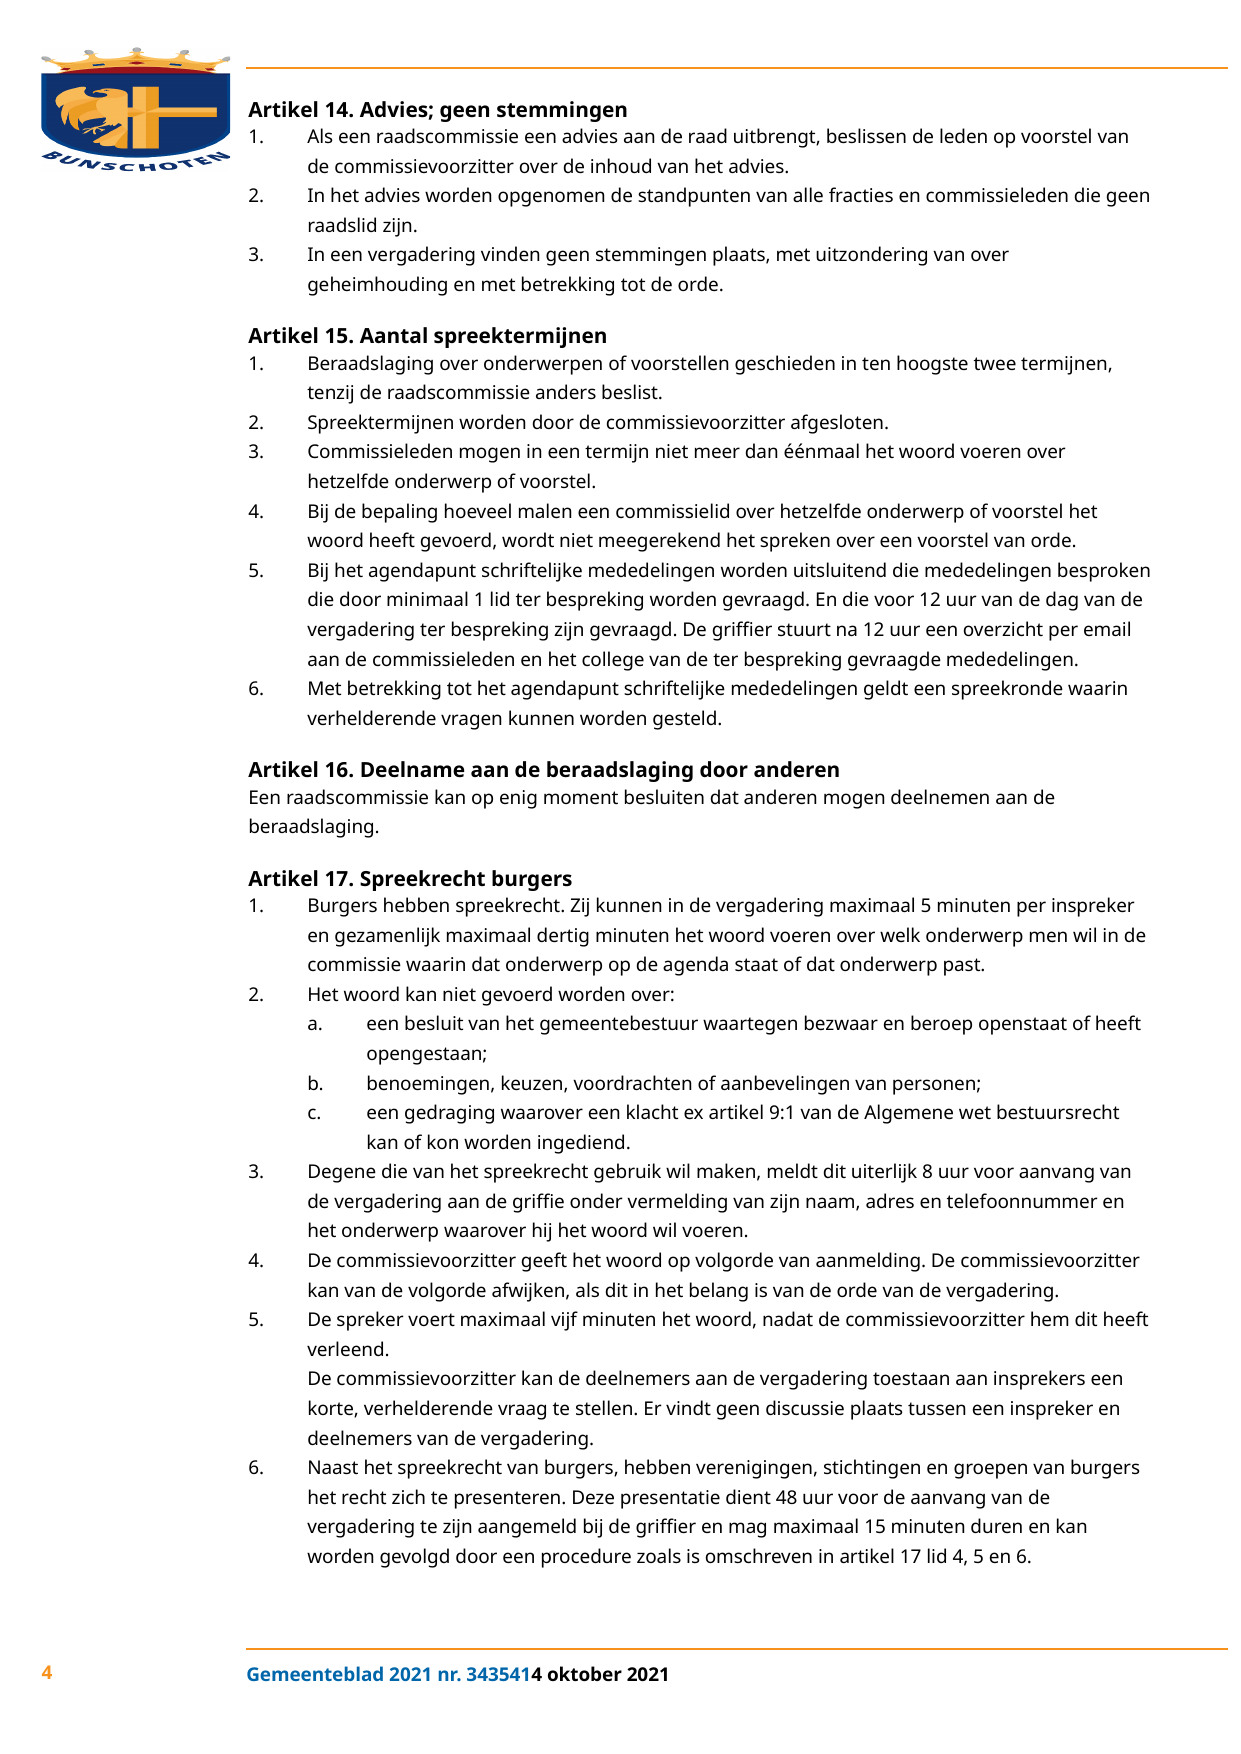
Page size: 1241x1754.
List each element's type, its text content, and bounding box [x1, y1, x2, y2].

list Burgers hebben spreekrecht. Zij kunnen in de vergadering maximaal 5 minuten per inspreker en gezamenlijk maximaal dertig minuten het woord voeren over welk onderwerp men wil in de commissie waarin dat onderwerp op de agenda staat of dat onderwerp past. [248, 892, 1152, 977]
list Naast het spreekrecht van burgers, hebben verenigingen, stichtingen en groepen van burgers het recht zich te presenteren. Deze presentatie dient 48 uur voor de aanvang van de vergadering te zijn aangemeld bij de griffier en mag maximaal 15 minuten duren en kan worden gevolgd door een procedure zoals is omschreven in artikel 17 lid 4, 5 en 6. [248, 1454, 1152, 1569]
picture [41, 47, 231, 172]
list Bij de bepaling hoeveel malen een commissielid over hetzelfde onderwerp of voorstel het woord heeft gevoerd, wordt niet meegerekend het spreken over een voorstel van orde. [248, 498, 1152, 553]
list Bij het agendapunt schriftelijke mededelingen worden uitsluitend die mededelingen besproken die door minimaal 1 lid ter bespreking worden gevraagd. En die voor 12 uur van de dag van de vergadering ter bespreking zijn gevraagd. De griffier stuurt na 12 uur een overzicht per email aan de commissieleden en het college van de ter bespreking gevraagde mededelingen. [248, 557, 1152, 672]
list In een vergadering vinden geen stemmingen plaats, met uitzondering van over geheimhouding en met betrekking tot de orde. [248, 242, 1152, 297]
text Een raadscommissie kan op enig moment besluiten dat anderen mogen deelnemen aan de beraadslaging. [248, 784, 1152, 839]
list Degene die van het spreekrecht gebruik wil maken, meldt dit uiterlijk 8 uur voor aanvang van de vergadering aan de griffie onder vermelding van zijn naam, adres en telefoonnummer en het onderwerp waarover hij het woord wil voeren. [248, 1158, 1152, 1243]
list een besluit van het gemeentebestuur waartegen bezwaar en beroep openstaat of heeft opengestaan; [307, 1011, 1152, 1066]
list Met betrekking tot het agendapunt schriftelijke mededelingen geldt een spreekronde waarin verhelderende vragen kunnen worden gesteld. [248, 675, 1152, 731]
text Artikel 14. Advies; geen stemmingen [248, 95, 1152, 123]
list De commissievoorzitter kan de deelnemers aan de vergadering toestaan aan insprekers een korte, verhelderende vraag te stellen. Er vindt geen discussie plaats tussen een inspreker en deelnemers van de vergadering. [248, 1366, 1152, 1451]
list De spreker voert maximaal vijf minuten het woord, nadat de commissievoorzitter hem dit heeft verleend. [248, 1306, 1152, 1362]
list In het advies worden opgenomen de standpunten van alle fracties en commissieleden die geen raadslid zijn. [248, 182, 1152, 238]
list benoemingen, keuzen, voordrachten of aanbevelingen van personen; [307, 1070, 1152, 1096]
list Het woord kan niet gevoerd worden over: [248, 981, 1152, 1007]
list Spreektermijnen worden door de commissievoorzitter afgesloten. [248, 409, 1152, 435]
list Commissieleden mogen in een termijn niet meer dan éénmaal het woord voeren over hetzelfde onderwerp of voorstel. [248, 439, 1152, 494]
text Artikel 16. Deelname aan de beraadslaging door anderen [248, 755, 1152, 784]
list De commissievoorzitter geeft het woord op volgorde van aanmelding. De commissievoorzitter kan van de volgorde afwijken, als dit in het belang is van de orde van de vergadering. [248, 1247, 1152, 1303]
text Artikel 17. Spreekrecht burgers [248, 864, 1152, 892]
list een gedraging waarover een klacht ex artikel 9:1 van de Algemene wet bestuursrecht kan of kon worden ingediend. [307, 1099, 1152, 1155]
list Beraadslaging over onderwerpen of voorstellen geschieden in ten hoogste twee termijnen, tenzij de raadscommissie anders beslist. [248, 350, 1152, 405]
list Als een raadscommissie een advies aan de raad uitbrengt, beslissen de leden op voorstel van de commissievoorzitter over de inhoud van het advies. [248, 123, 1152, 178]
text Artikel 15. Aantal spreektermijnen [248, 322, 1152, 350]
